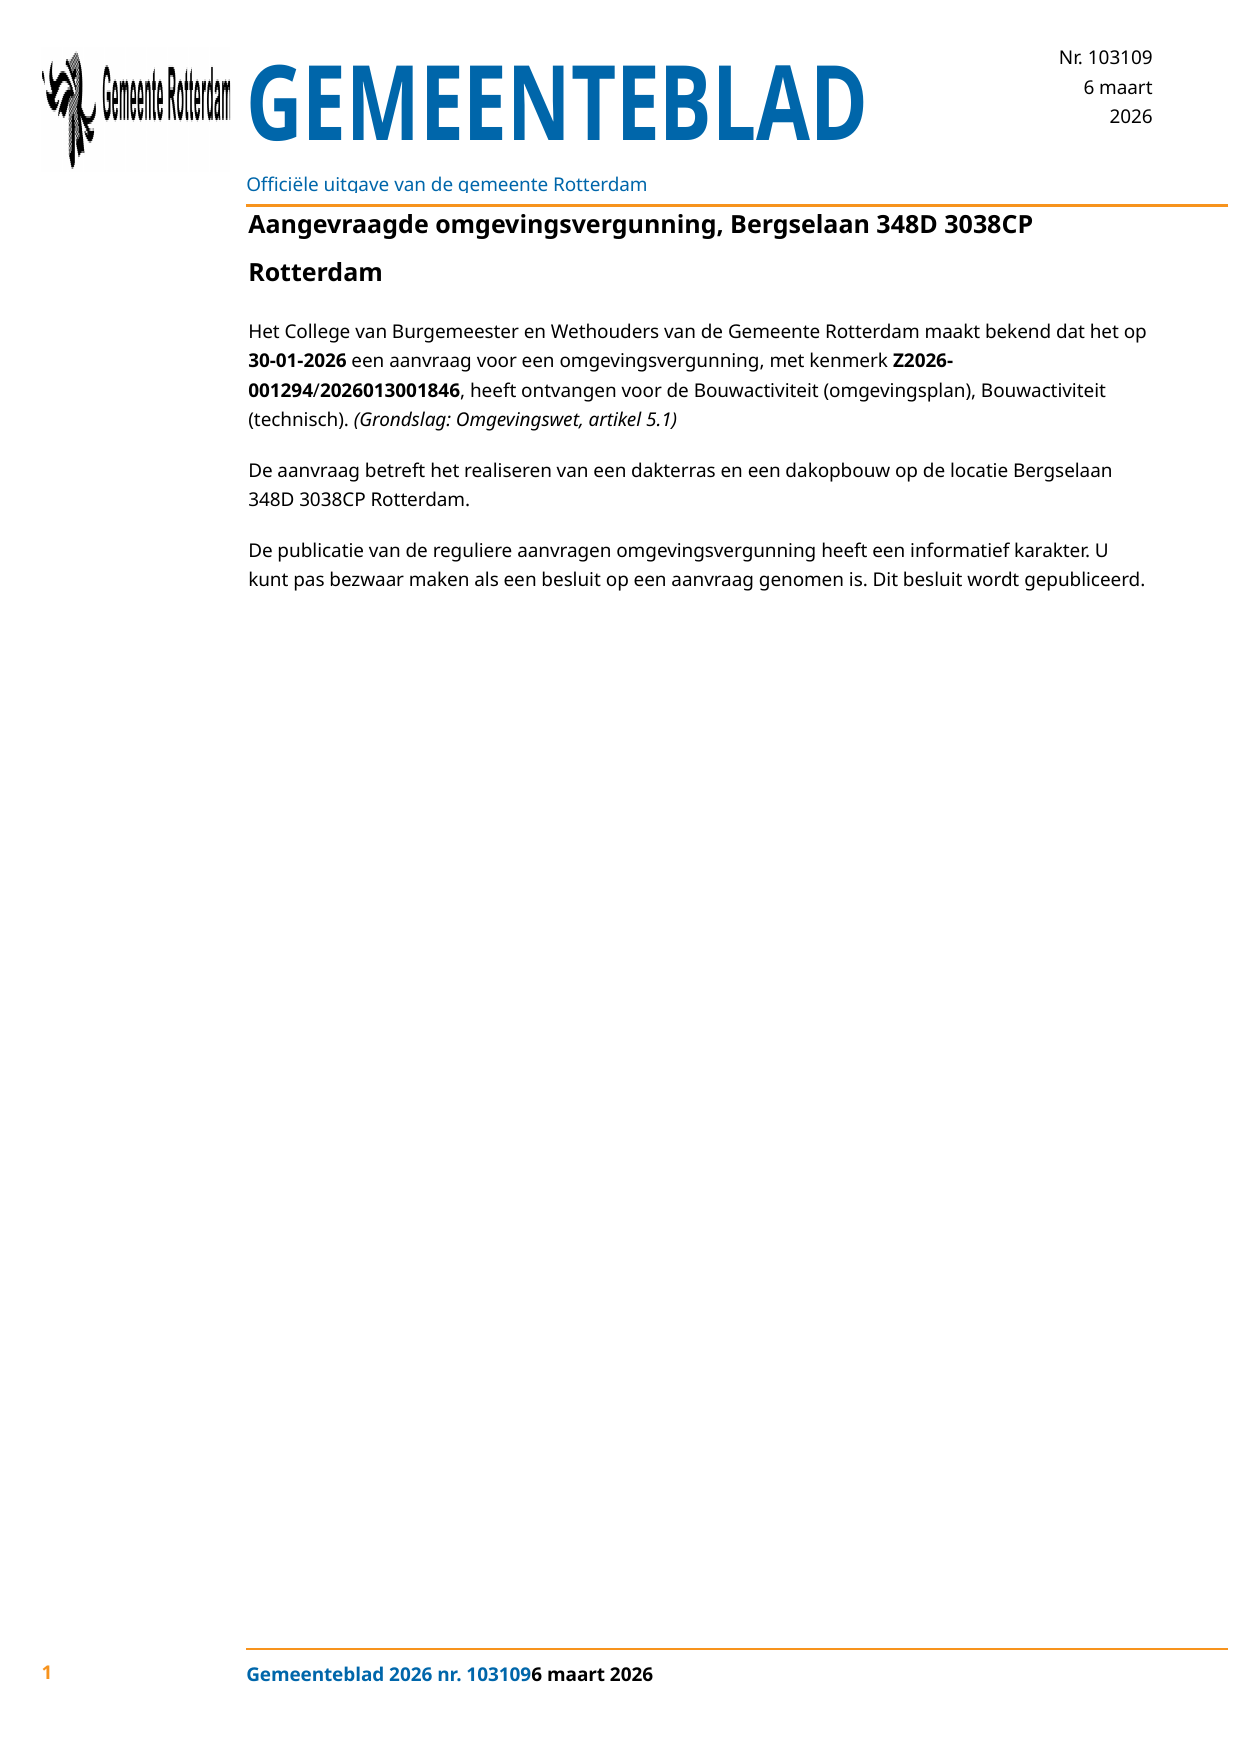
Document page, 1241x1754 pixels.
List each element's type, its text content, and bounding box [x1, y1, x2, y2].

text De publicatie van de reguliere aanvragen omgevingsvergunning heeft een informatief karakter. U kunt pas bezwaar maken als een besluit op een aanvraag genomen is. Dit besluit wordt gepubliceerd. [248, 537, 1152, 592]
picture [41, 47, 231, 172]
text De aanvraag betreft het realiseren van een dakterras en een dakopbouw op de locatie Bergselaan 348D 3038CP Rotterdam. [248, 457, 1152, 512]
text Het College van Burgemeester en Wethouders van de Gemeente Rotterdam maakt bekend dat het op 30-01-2026 een aanvraag voor een omgevingsvergunning, met kenmerk Z2026-001294/2026013001846, heeft ontvangen voor de Bouwactiviteit (omgevingsplan), Bouwactiviteit (technisch). (Grondslag: Omgevingswet, artikel 5.1) [248, 318, 1152, 432]
text Aangevraagde omgevingsvergunning, Bergselaan 348D 3038CP Rotterdam [248, 207, 1152, 288]
